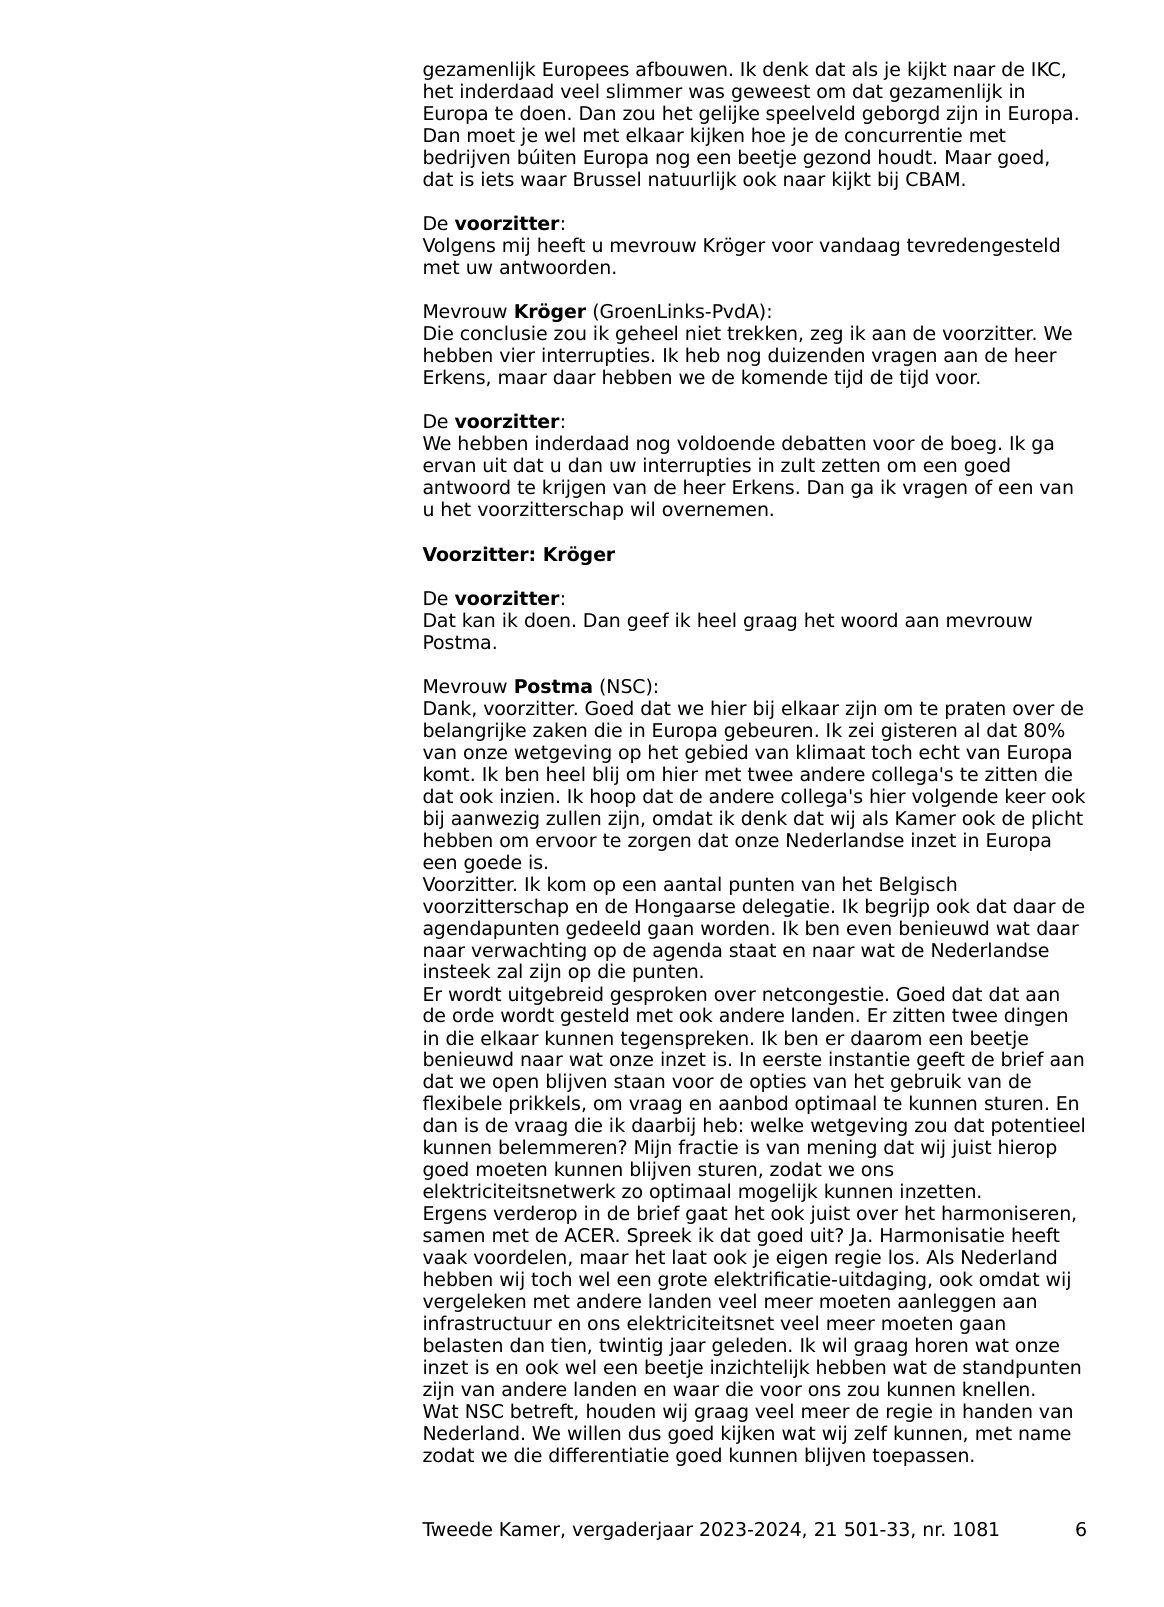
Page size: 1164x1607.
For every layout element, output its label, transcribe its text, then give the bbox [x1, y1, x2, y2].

text Volgens mij heeft u mevrouw Kröger voor vandaag tevredengesteld met uw antwoorden. [422, 235, 1087, 279]
subtitle Voorzitter: Kröger [422, 543, 1087, 565]
text Voorzitter. Ik kom op een aantal punten van het Belgisch voorzitterschap en de Hongaarse delegatie. Ik begrijp ook dat daar de agendapunten gedeeld gaan worden. Ik ben even benieuwd wat daar naar verwachting op de agenda staat en naar wat de Nederlandse insteek zal zijn op die punten. [422, 873, 1087, 983]
text De voorzitter: [422, 213, 1087, 235]
text De voorzitter: [422, 411, 1087, 433]
text Mevrouw Kröger (GroenLinks-PvdA): [422, 301, 1087, 323]
text Er wordt uitgebreid gesproken over netcongestie. Goed dat dat aan de orde wordt gesteld met ook andere landen. Er zitten twee dingen in die elkaar kunnen tegenspreken. Ik ben er daarom een beetje benieuwd naar wat onze inzet is. In eerste instantie geeft de brief aan dat we open blijven staan voor de opties van het gebruik van de flexibele prikkels, om vraag en aanbod optimaal te kunnen sturen. En dan is de vraag die ik daarbij heb: welke wetgeving zou dat potentieel kunnen belemmeren? Mijn fractie is van mening dat wij juist hierop goed moeten kunnen blijven sturen, zodat we ons elektriciteitsnetwerk zo optimaal mogelijk kunnen inzetten. [422, 983, 1087, 1203]
text Dat kan ik doen. Dan geef ik heel graag het woord aan mevrouw Postma. [422, 609, 1087, 653]
text We hebben inderdaad nog voldoende debatten voor de boeg. Ik ga ervan uit dat u dan uw interrupties in zult zetten om een goed antwoord te krijgen van de heer Erkens. Dan ga ik vragen of een van u het voorzitterschap wil overnemen. [422, 433, 1087, 521]
text De voorzitter: [422, 588, 1087, 609]
text Dank, voorzitter. Goed dat we hier bij elkaar zijn om te praten over de belangrijke zaken die in Europa gebeuren. Ik zei gisteren al dat 80% van onze wetgeving op het gebied van klimaat toch echt van Europa komt. Ik ben heel blij om hier met twee andere collega's te zitten die dat ook inzien. Ik hoop dat de andere collega's hier volgende keer ook bij aanwezig zullen zijn, omdat ik denk dat wij als Kamer ook de plicht hebben om ervoor te zorgen dat onze Nederlandse inzet in Europa een goede is. [422, 698, 1087, 873]
text gezamenlijk Europees afbouwen. Ik denk dat als je kijkt naar de IKC, het inderdaad veel slimmer was geweest om dat gezamenlijk in Europa te doen. Dan zou het gelijke speelveld geborgd zijn in Europa. Dan moet je wel met elkaar kijken hoe je de concurrentie met bedrijven búiten Europa nog een beetje gezond houdt. Maar goed, dat is iets waar Brussel natuurlijk ook naar kijkt bij CBAM. [422, 59, 1087, 191]
text Ergens verderop in de brief gaat het ook juist over het harmoniseren, samen met de ACER. Spreek ik dat goed uit? Ja. Harmonisatie heeft vaak voordelen, maar het laat ook je eigen regie los. Als Nederland hebben wij toch wel een grote elektrificatie-uitdaging, ook omdat wij vergeleken met andere landen veel meer moeten aanleggen aan infrastructuur en ons elektriciteitsnet veel meer moeten gaan belasten dan tien, twintig jaar geleden. Ik wil graag horen wat onze inzet is en ook wel een beetje inzichtelijk hebben wat de standpunten zijn van andere landen en waar die voor ons zou kunnen knellen. [422, 1203, 1087, 1401]
text Die conclusie zou ik geheel niet trekken, zeg ik aan de voorzitter. We hebben vier interrupties. Ik heb nog duizenden vragen aan de heer Erkens, maar daar hebben we de komende tijd de tijd voor. [422, 323, 1087, 389]
text Wat NSC betreft, houden wij graag veel meer de regie in handen van Nederland. We willen dus goed kijken wat wij zelf kunnen, met name zodat we die differentiatie goed kunnen blijven toepassen. [422, 1401, 1087, 1467]
text Mevrouw Postma (NSC): [422, 676, 1087, 698]
